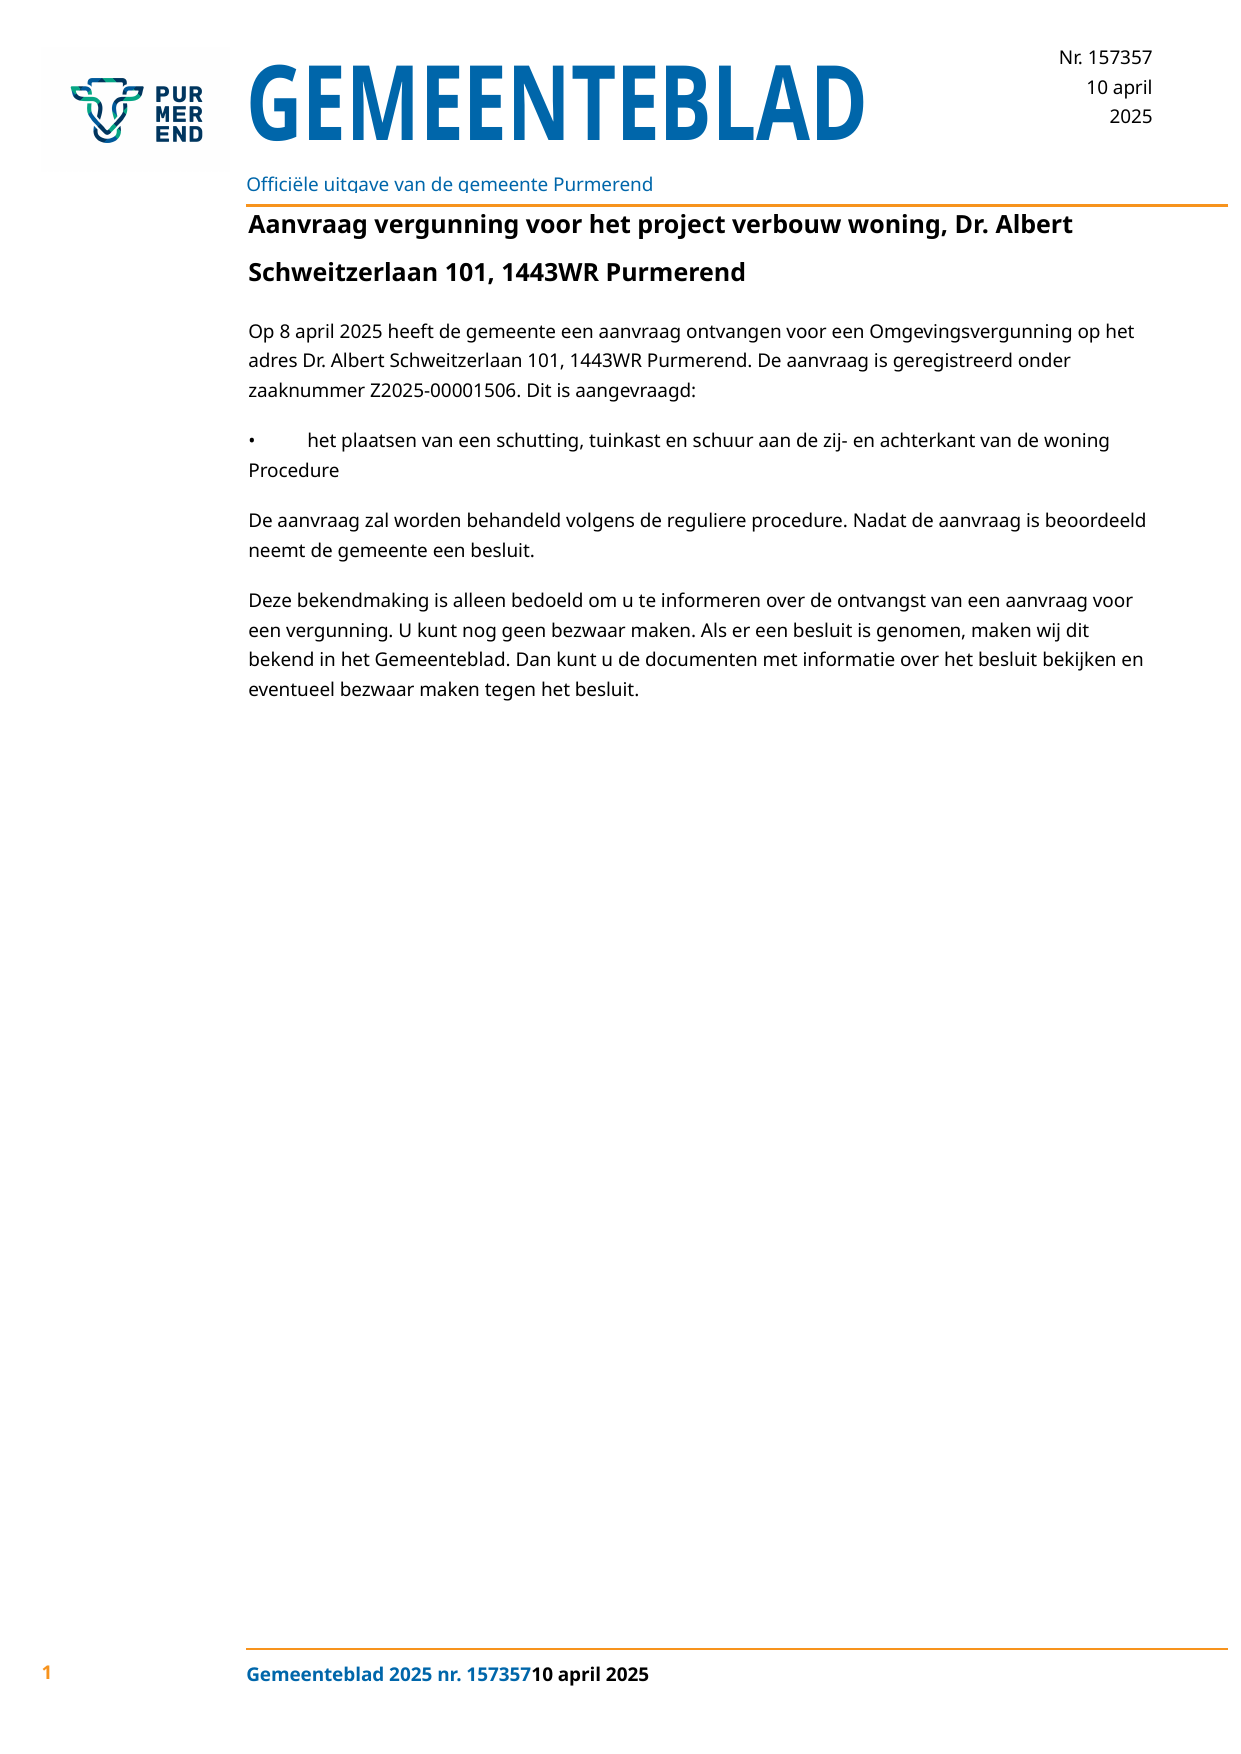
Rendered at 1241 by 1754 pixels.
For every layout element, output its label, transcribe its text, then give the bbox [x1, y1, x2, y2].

text Aanvraag vergunning voor het project verbouw woning, Dr. Albert Schweitzerlaan 101, 1443WR Purmerend [248, 207, 1152, 288]
text Op 8 april 2025 heeft de gemeente een aanvraag ontvangen voor een Omgevingsvergunning op het adres Dr. Albert Schweitzerlaan 101, 1443WR Purmerend. De aanvraag is geregistreerd onder zaaknummer Z2025-00001506. Dit is aangevraagd: [248, 318, 1152, 403]
list het plaatsen van een schutting, tuinkast en schuur aan de zij- en achterkant van de woning [248, 427, 1152, 453]
text De aanvraag zal worden behandeld volgens de reguliere procedure. Nadat de aanvraag is beoordeeld neemt de gemeente een besluit. [248, 507, 1152, 563]
text Deze bekendmaking is alleen bedoeld om u te informeren over de ontvangst van een aanvraag voor een vergunning. U kunt nog geen bezwaar maken. Als er een besluit is genomen, maken wij dit bekend in het Gemeenteblad. Dan kunt u de documenten met informatie over het besluit bekijken en eventueel bezwaar maken tegen het besluit. [248, 587, 1152, 702]
text Procedure [248, 457, 1152, 483]
picture [41, 47, 231, 172]
